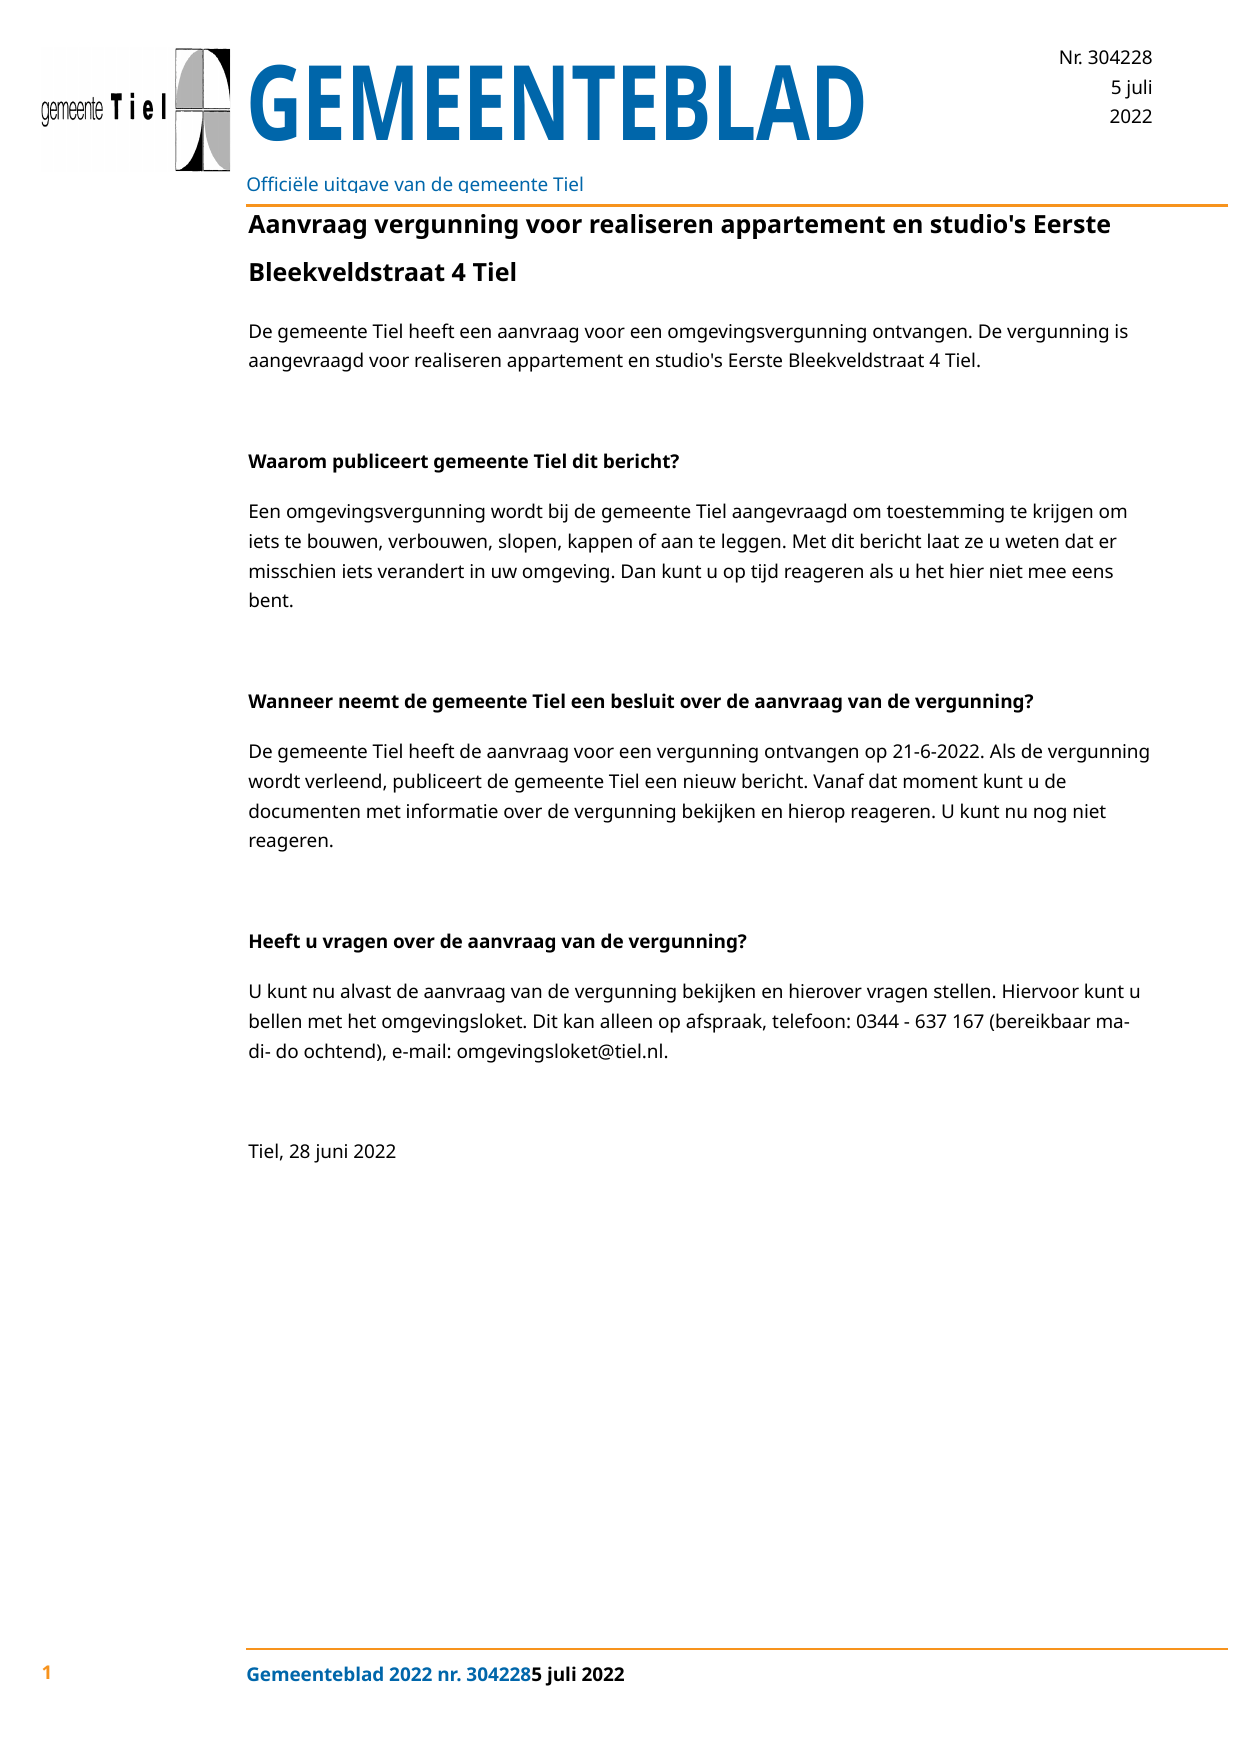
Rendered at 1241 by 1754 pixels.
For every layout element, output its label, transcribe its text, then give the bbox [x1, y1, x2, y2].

text Heeft u vragen over de aanvraag van de vergunning? [248, 928, 1152, 954]
text Tiel, 28 juni 2022 [248, 1139, 1152, 1164]
text Aanvraag vergunning voor realiseren appartement en studio's Eerste Bleekveldstraat 4 Tiel [248, 207, 1152, 288]
text De gemeente Tiel heeft de aanvraag voor een vergunning ontvangen op 21-6-2022. Als de vergunning wordt verleend, publiceert de gemeente Tiel een nieuw bericht. Vanaf dat moment kunt u de documenten met informatie over de vergunning bekijken en hierop reageren. U kunt nu nog niet reageren. [248, 739, 1152, 853]
text U kunt nu alvast de aanvraag van de vergunning bekijken en hierover vragen stellen. Hiervoor kunt u bellen met het omgevingsloket. Dit kan alleen op afspraak, telefoon: 0344 - 637 167 (bereikbaar ma-di- do ochtend), e-mail: omgevingsloket@tiel.nl. [248, 979, 1152, 1064]
text De gemeente Tiel heeft een aanvraag voor een omgevingsvergunning ontvangen. De vergunning is aangevraagd voor realiseren appartement en studio's Eerste Bleekveldstraat 4 Tiel. [248, 318, 1152, 373]
text Wanneer neemt de gemeente Tiel een besluit over de aanvraag van de vergunning? [248, 688, 1152, 714]
text Een omgevingsvergunning wordt bij de gemeente Tiel aangevraagd om toestemming te krijgen om iets te bouwen, verbouwen, slopen, kappen of aan te leggen. Met dit bericht laat ze u weten dat er misschien iets verandert in uw omgeving. Dan kunt u op tijd reageren als u het hier niet mee eens bent. [248, 499, 1152, 613]
picture [41, 47, 231, 172]
text Waarom publiceert gemeente Tiel dit bericht? [248, 448, 1152, 474]
